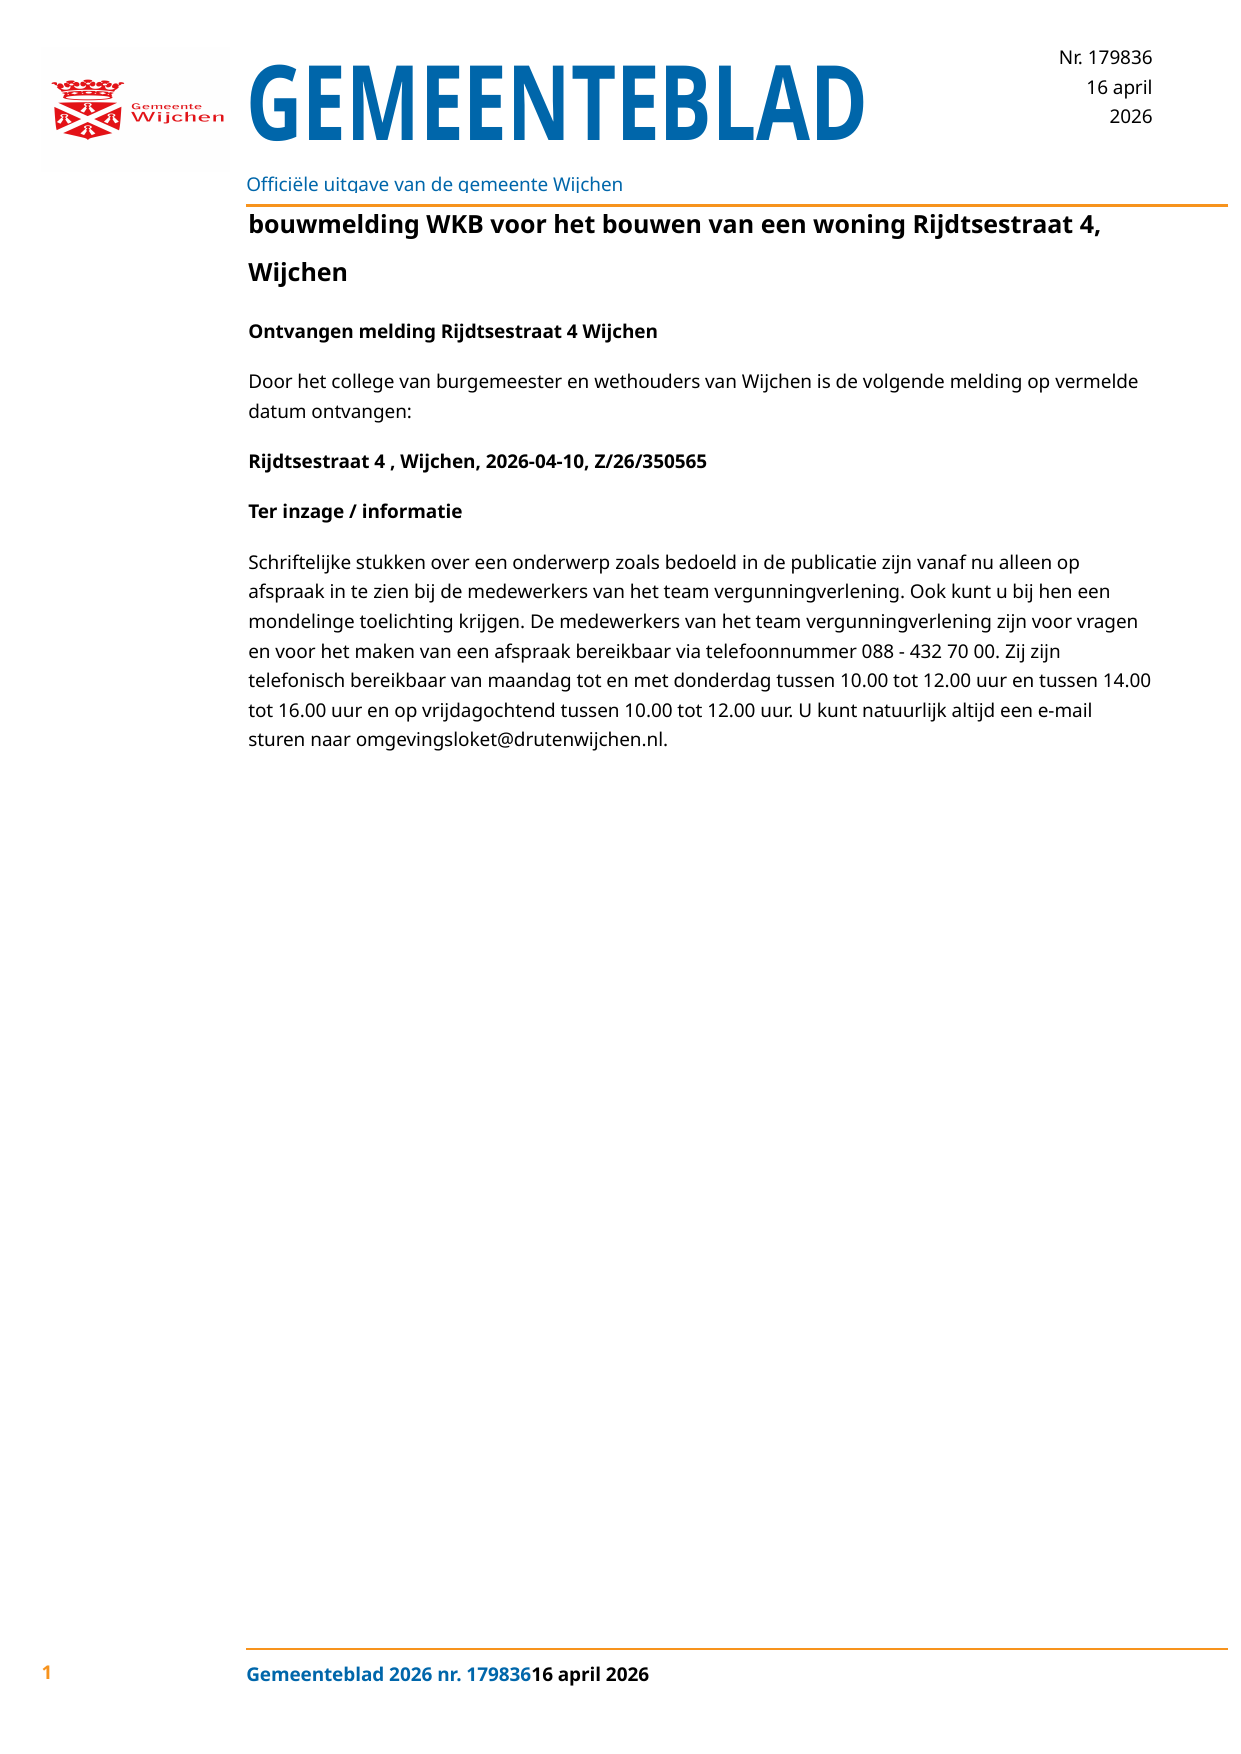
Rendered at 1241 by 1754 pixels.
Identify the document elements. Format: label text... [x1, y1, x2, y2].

text Schriftelijke stukken over een onderwerp zoals bedoeld in de publicatie zijn vanaf nu alleen op afspraak in te zien bij de medewerkers van het team vergunningverlening. Ook kunt u bij hen een mondelinge toelichting krijgen. De medewerkers van het team vergunningverlening zijn voor vragen en voor het maken van een afspraak bereikbaar via telefoonnummer 088 - 432 70 00. Zij zijn telefonisch bereikbaar van maandag tot en met donderdag tussen 10.00 tot 12.00 uur en tussen 14.00 tot 16.00 uur en op vrijdagochtend tussen 10.00 tot 12.00 uur. U kunt natuurlijk altijd een e-mail sturen naar omgevingsloket@drutenwijchen.nl. [248, 549, 1152, 752]
text Door het college van burgemeester en wethouders van Wijchen is de volgende melding op vermelde datum ontvangen: [248, 368, 1152, 424]
text Rijdtsestraat 4 , Wijchen, 2026-04-10, Z/26/350565 [248, 448, 1152, 474]
text Ontvangen melding Rijdtsestraat 4 Wijchen [248, 318, 1152, 344]
picture [41, 47, 231, 172]
text Ter inzage / informatie [248, 499, 1152, 524]
text bouwmelding WKB voor het bouwen van een woning Rijdtsestraat 4, Wijchen [248, 207, 1152, 288]
